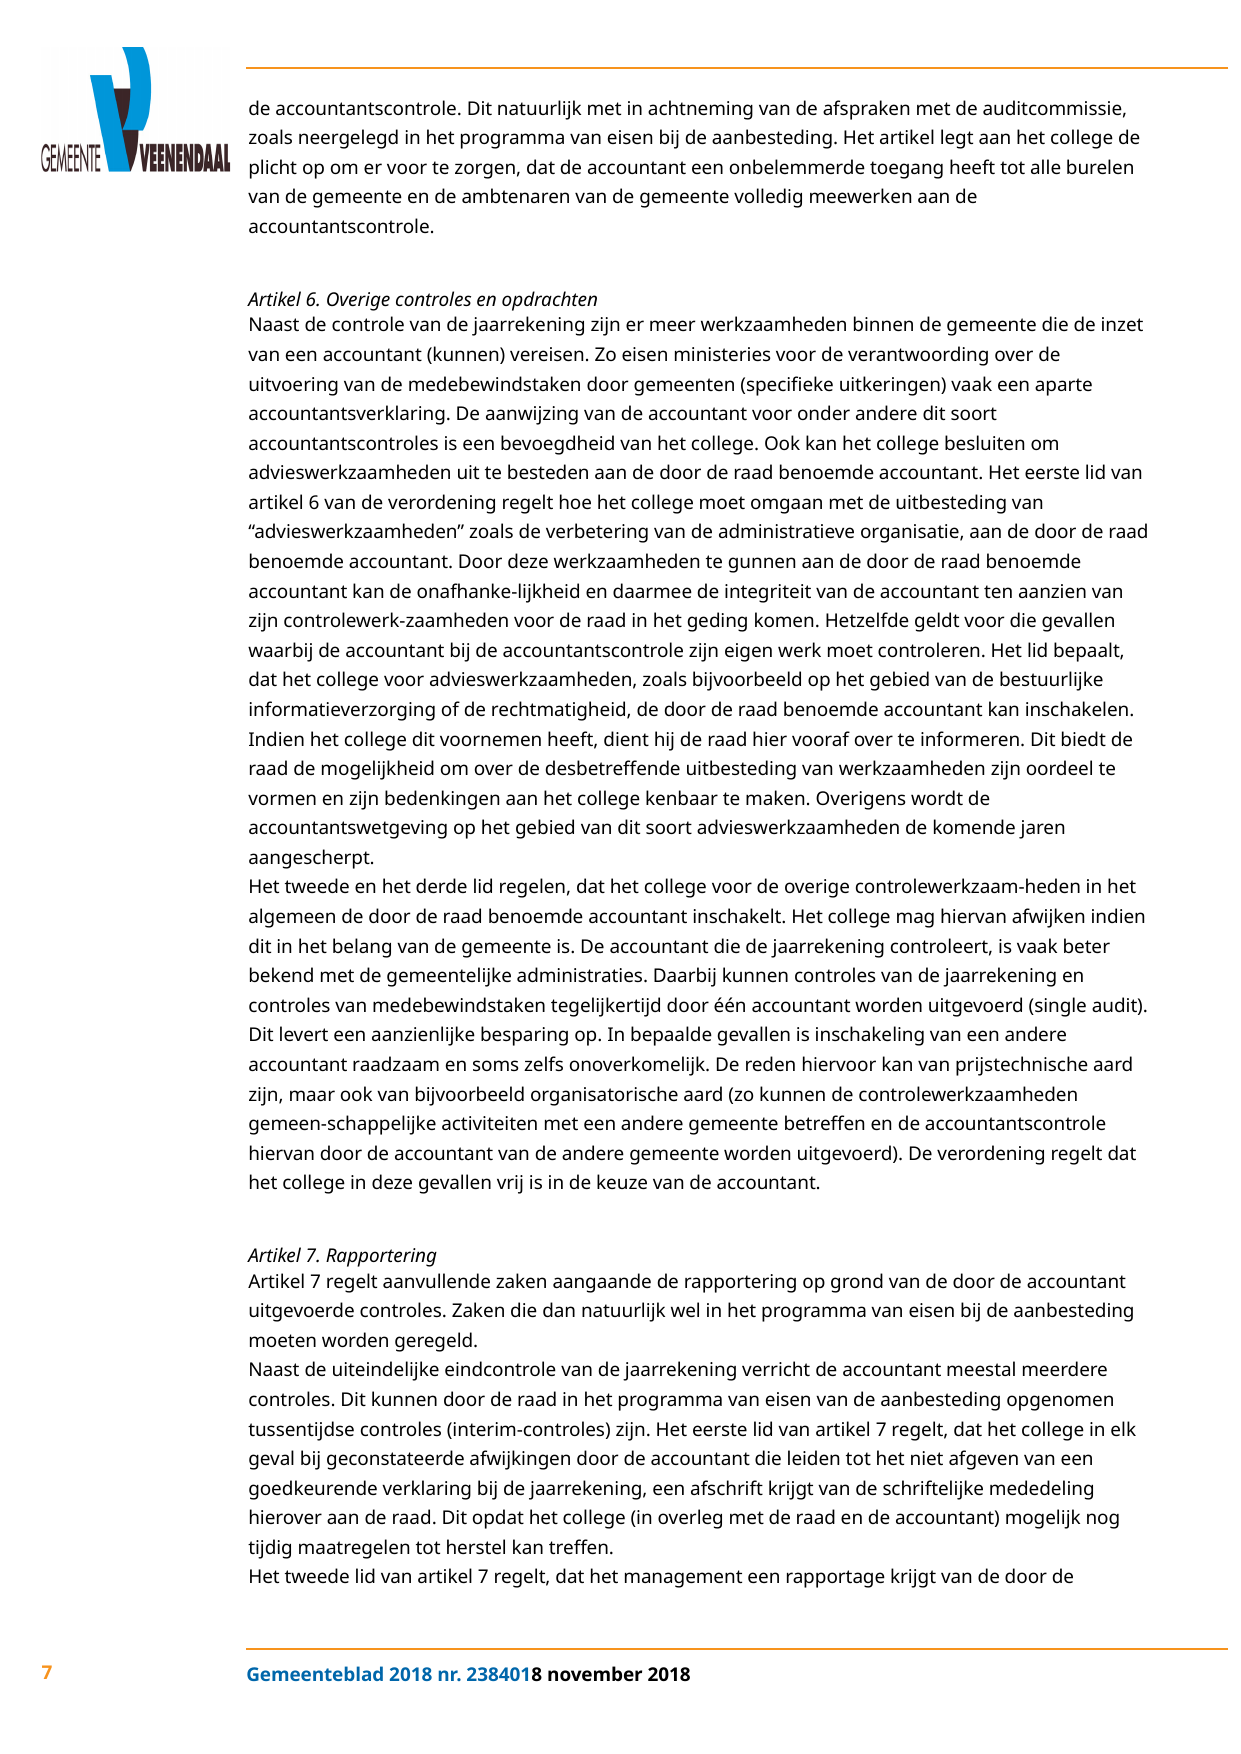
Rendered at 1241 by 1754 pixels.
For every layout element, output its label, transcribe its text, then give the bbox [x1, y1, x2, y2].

text Naast de uiteindelijke eindcontrole van de jaarrekening verricht de accountant meestal meerdere controles. Dit kunnen door de raad in het programma van eisen van de aanbesteding opgenomen tussentijdse controles (interim-controles) zijn. Het eerste lid van artikel 7 regelt, dat het college in elk geval bij geconstateerde afwijkingen door de accountant die leiden tot het niet afgeven van een goedkeurende verklaring bij de jaarrekening, een afschrift krijgt van de schriftelijke mededeling hierover aan de raad. Dit opdat het college (in overleg met de raad en de accountant) mogelijk nog tijdig maatregelen tot herstel kan treffen. [248, 1357, 1152, 1560]
picture [123, 47, 231, 172]
text Naast de controle van de jaarrekening zijn er meer werkzaamheden binnen de gemeente die de inzet van een accountant (kunnen) vereisen. Zo eisen ministeries voor de verantwoording over de uitvoering van de medebewindstaken door gemeenten (specifieke uitkeringen) vaak een aparte accountantsverklaring. De aanwijzing van de accountant voor onder andere dit soort accountantscontroles is een bevoegdheid van het college. Ook kan het college besluiten om advieswerkzaamheden uit te besteden aan de door de raad benoemde accountant. Het eerste lid van artikel 6 van de verordening regelt hoe het college moet omgaan met de uitbesteding van “advieswerkzaamheden” zoals de verbetering van de administratieve organisatie, aan de door de raad benoemde accountant. Door deze werkzaamheden te gunnen aan de door de raad benoemde accountant kan de onafhanke-lijkheid en daarmee de integriteit van de accountant ten aanzien van zijn controlewerk-zaamheden voor de raad in het geding komen. Hetzelfde geldt voor die gevallen waarbij de accountant bij de accountantscontrole zijn eigen werk moet controleren. Het lid bepaalt, dat het college voor advieswerkzaamheden, zoals bijvoorbeeld op het gebied van de bestuurlijke informatieverzorging of de rechtmatigheid, de door de raad benoemde accountant kan inschakelen. Indien het college dit voornemen heeft, dient hij de raad hier vooraf over te informeren. Dit biedt de raad de mogelijkheid om over de desbetreffende uitbesteding van werkzaamheden zijn oordeel te vormen en zijn bedenkingen aan het college kenbaar te maken. Overigens wordt de accountantswetgeving op het gebied van dit soort advieswerkzaamheden de komende jaren aangescherpt. [248, 312, 1152, 870]
text Het tweede en het derde lid regelen, dat het college voor de overige controlewerkzaam-heden in het algemeen de door de raad benoemde accountant inschakelt. Het college mag hiervan afwijken indien dit in het belang van de gemeente is. De accountant die de jaarrekening controleert, is vaak beter bekend met de gemeentelijke administraties. Daarbij kunnen controles van de jaarrekening en controles van medebewindstaken tegelijkertijd door één accountant worden uitgevoerd (single audit). Dit levert een aanzienlijke besparing op. In bepaalde gevallen is inschakeling van een andere accountant raadzaam en soms zelfs onoverkomelijk. De reden hiervoor kan van prijstechnische aard zijn, maar ook van bijvoorbeeld organisatorische aard (zo kunnen de controlewerkzaamheden gemeen-schappelijke activiteiten met een andere gemeente betreffen en de accountantscontrole hiervan door de accountant van de andere gemeente worden uitgevoerd). De verordening regelt dat het college in deze gevallen vrij is in de keuze van de accountant. [248, 874, 1152, 1195]
text Het tweede lid van artikel 7 regelt, dat het management een rapportage krijgt van de door de [248, 1564, 1152, 1589]
picture [41, 47, 130, 172]
text de accountantscontrole. Dit natuurlijk met in achtneming van de afspraken met de auditcommissie, zoals neergelegd in het programma van eisen bij de aanbesteding. Het artikel legt aan het college de plicht op om er voor te zorgen, dat de accountant een onbelemmerde toegang heeft tot alle burelen van de gemeente en de ambtenaren van de gemeente volledig meewerken aan de accountantscontrole. [248, 95, 1152, 239]
text Artikel 7. Rapportering [248, 1242, 1152, 1268]
text Artikel 6. Overige controles en opdrachten [248, 286, 1152, 312]
text Artikel 7 regelt aanvullende zaken aangaande de rapportering op grond van de door de accountant uitgevoerde controles. Zaken die dan natuurlijk wel in het programma van eisen bij de aanbesteding moeten worden geregeld. [248, 1268, 1152, 1353]
